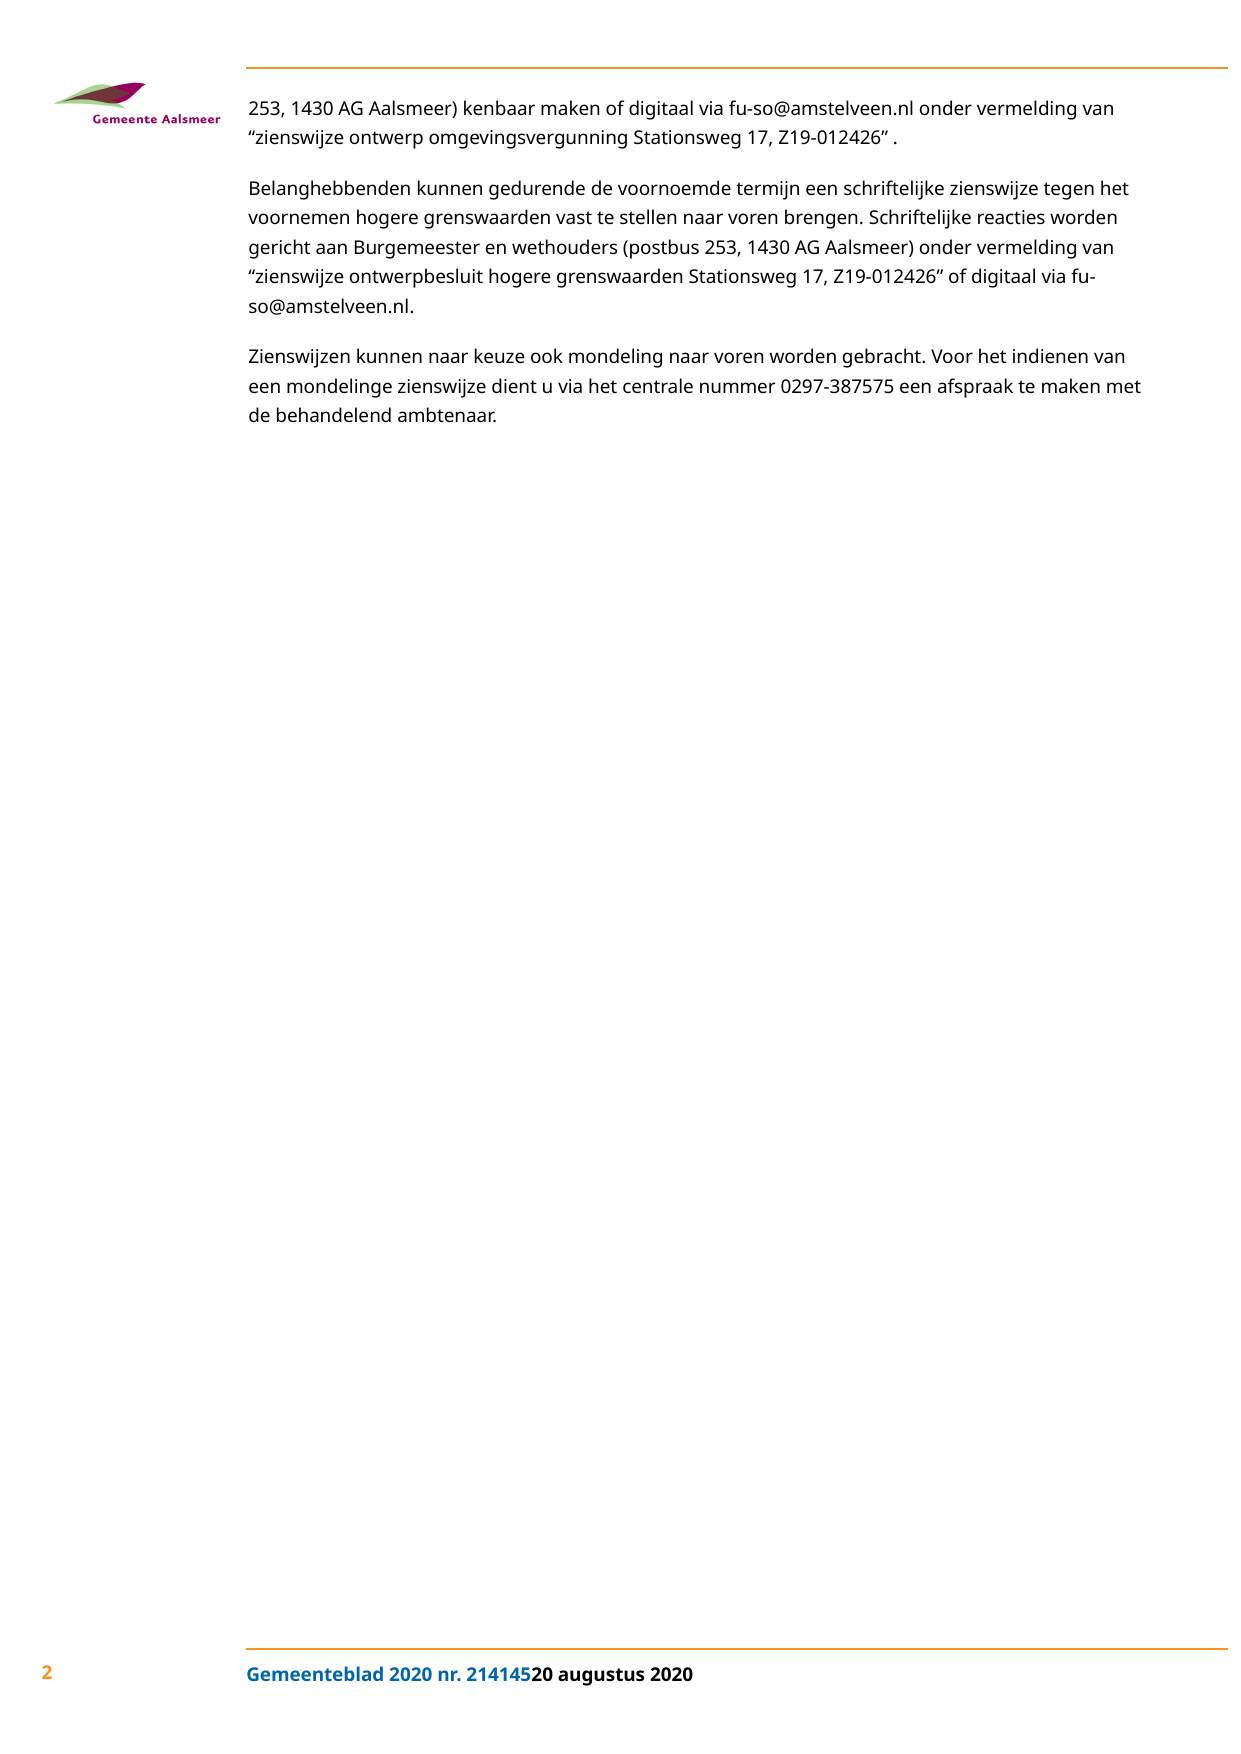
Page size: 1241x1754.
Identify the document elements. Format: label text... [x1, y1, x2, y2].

text Zienswijzen kunnen naar keuze ook mondeling naar voren worden gebracht. Voor het indienen van een mondelinge zienswijze dient u via het centrale nummer 0297-387575 een afspraak te maken met de behandelend ambtenaar. [248, 343, 1152, 428]
text Belanghebbenden kunnen gedurende de voornoemde termijn een schriftelijke zienswijze tegen het voornemen hogere grenswaarden vast te stellen naar voren brengen. Schriftelijke reacties worden gericht aan Burgemeester en wethouders (postbus 253, 1430 AG Aalsmeer) onder vermelding van “zienswijze ontwerpbesluit hogere grenswaarden Stationsweg 17, Z19-012426” of digitaal via fu-so@amstelveen.nl. [248, 175, 1152, 319]
text 253, 1430 AG Aalsmeer) kenbaar maken of digitaal via fu-so@amstelveen.nl onder vermelding van “zienswijze ontwerp omgevingsvergunning Stationsweg 17, Z19-012426” . [248, 95, 1152, 150]
picture [41, 47, 231, 172]
